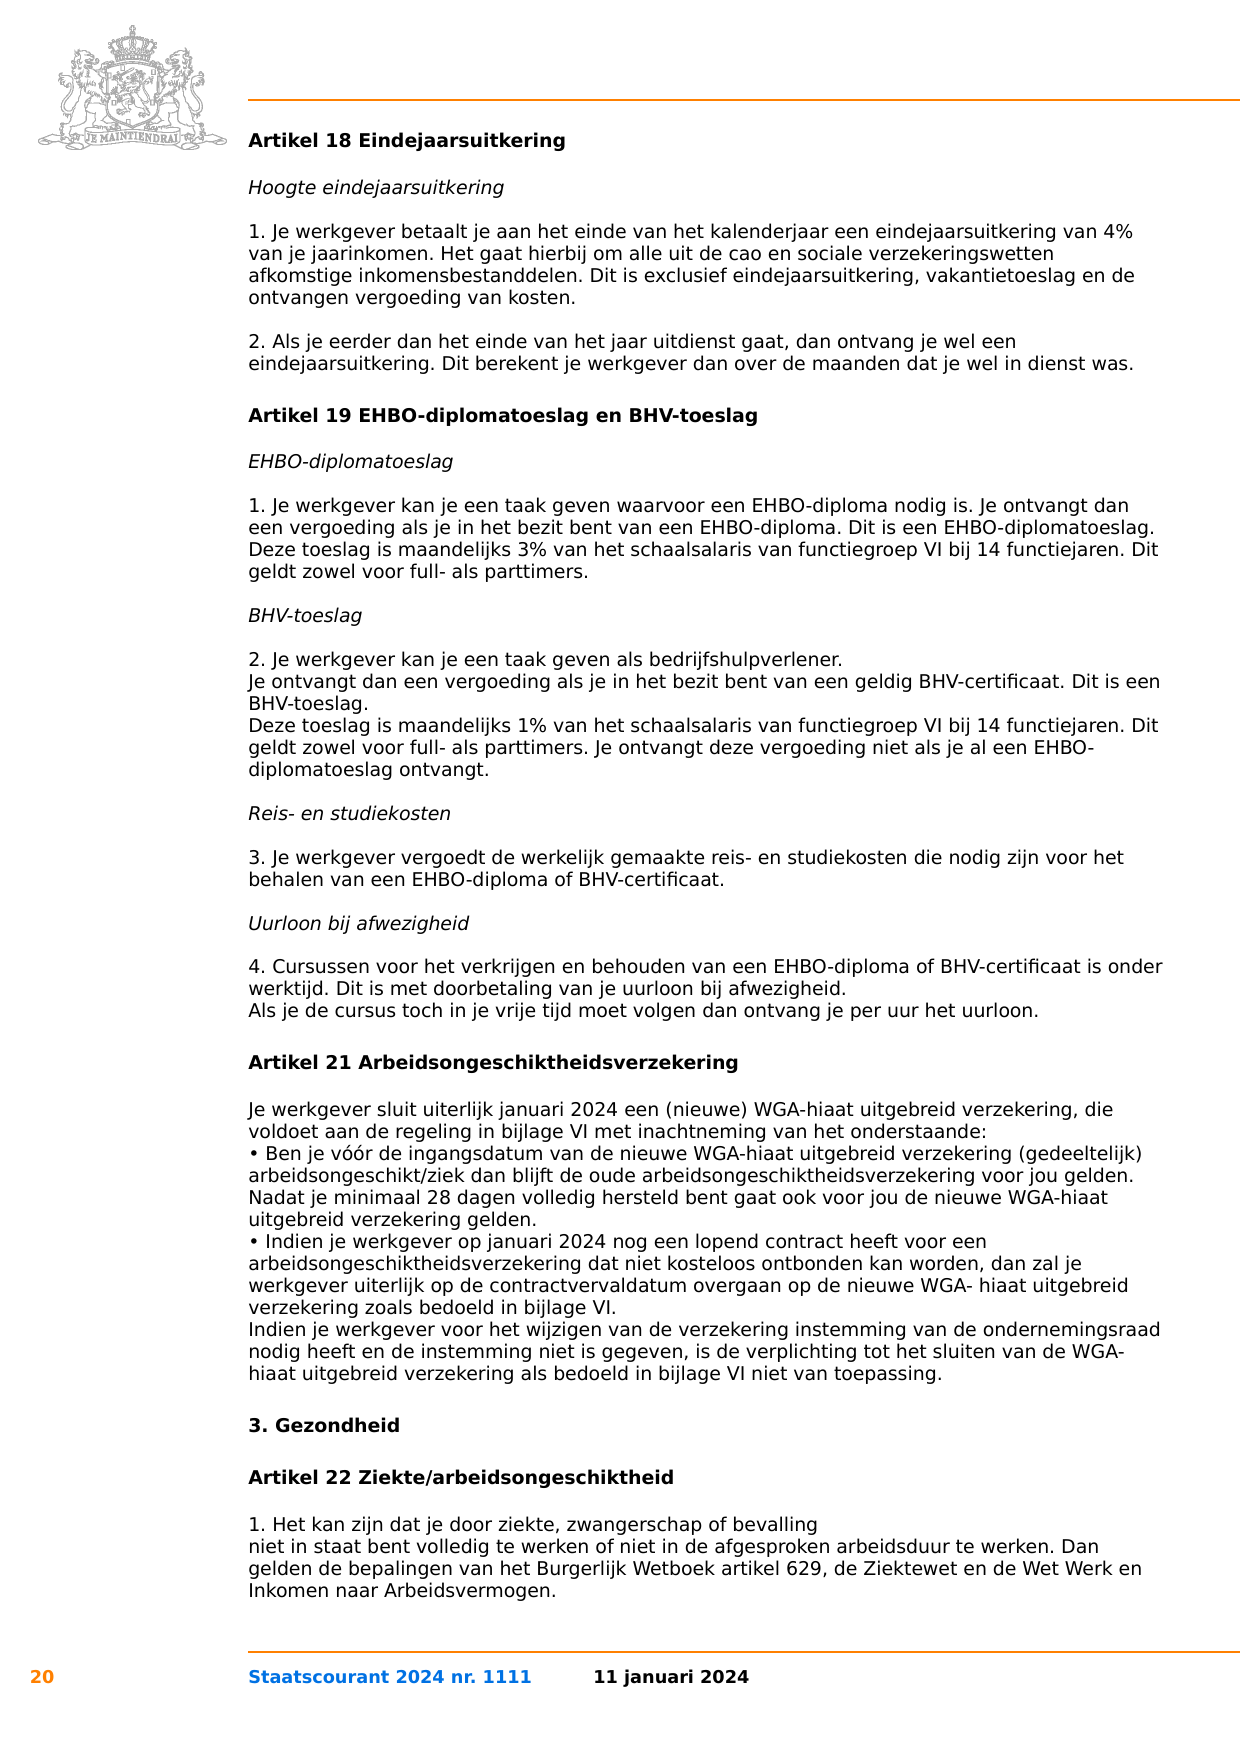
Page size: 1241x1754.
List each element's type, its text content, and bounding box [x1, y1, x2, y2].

subtitle Reis- en studiekosten [248, 803, 1163, 825]
text 2. Als je eerder dan het einde van het jaar uitdienst gaat, dan ontvang je wel een eindejaarsuitkering. Dit berekent je werkgever dan over de maanden dat je wel in dienst was. [248, 331, 1163, 374]
text 3. Je werkgever vergoedt de werkelijk gemaakte reis- en studiekosten die nodig zijn voor het behalen van een EHBO-diploma of BHV-certificaat. [248, 847, 1163, 891]
subtitle Artikel 18 Eindejaarsuitkering [248, 130, 1163, 152]
text • Ben je vóór de ingangsdatum van de nieuwe WGA-hiaat uitgebreid verzekering (gedeeltelijk) arbeidsongeschikt/ziek dan blijft de oude arbeidsongeschiktheidsverzekering voor jou gelden. Nadat je minimaal 28 dagen volledig hersteld bent gaat ook voor jou de nieuwe WGA-hiaat uitgebreid verzekering gelden. [248, 1143, 1163, 1231]
subtitle Artikel 21 Arbeidsongeschiktheidsverzekering [248, 1052, 1163, 1074]
subtitle 3. Gezondheid [248, 1415, 1163, 1437]
subtitle EHBO-diplomatoeslag [248, 451, 1163, 473]
text 1. Het kan zijn dat je door ziekte, zwangerschap of bevalling [248, 1514, 1163, 1536]
text 4. Cursussen voor het verkrijgen en behouden van een EHBO-diploma of BHV-certificaat is onder werktijd. Dit is met doorbetaling van je uurloon bij afwezigheid. [248, 956, 1163, 1000]
text Als je de cursus toch in je vrije tijd moet volgen dan ontvang je per uur het uurloon. [248, 1000, 1163, 1022]
subtitle Artikel 19 EHBO-diplomatoeslag en BHV-toeslag [248, 404, 1163, 426]
subtitle Hoogte eindejaarsuitkering [248, 177, 1163, 199]
subtitle BHV-toeslag [248, 605, 1163, 627]
text 1. Je werkgever kan je een taak geven waarvoor een EHBO-diploma nodig is. Je ontvangt dan een vergoeding als je in het bezit bent van een EHBO-diploma. Dit is een EHBO-diplomatoeslag. Deze toeslag is maandelijks 3% van het schaalsalaris van functiegroep VI bij 14 functiejaren. Dit geldt zowel voor full- als parttimers. [248, 495, 1163, 583]
text • Indien je werkgever op januari 2024 nog een lopend contract heeft voor een arbeidsongeschiktheidsverzekering dat niet kosteloos ontbonden kan worden, dan zal je werkgever uiterlijk op de contractvervaldatum overgaan op de nieuwe WGA- hiaat uitgebreid verzekering zoals bedoeld in bijlage VI. [248, 1231, 1163, 1319]
text niet in staat bent volledig te werken of niet in de afgesproken arbeidsduur te werken. Dan gelden de bepalingen van het Burgerlijk Wetboek artikel 629, de Ziektewet en de Wet Werk en Inkomen naar Arbeidsvermogen. [248, 1536, 1163, 1602]
text Je werkgever sluit uiterlijk januari 2024 een (nieuwe) WGA-hiaat uitgebreid verzekering, die voldoet aan de regeling in bijlage VI met inachtneming van het onderstaande: [248, 1099, 1163, 1143]
subtitle Artikel 22 Ziekte/arbeidsongeschiktheid [248, 1467, 1163, 1489]
text 2. Je werkgever kan je een taak geven als bedrijfshulpverlener. [248, 649, 1163, 671]
subtitle Uurloon bij afwezigheid [248, 912, 1163, 934]
text 1. Je werkgever betaalt je aan het einde van het kalenderjaar een eindejaarsuitkering van 4% van je jaarinkomen. Het gaat hierbij om alle uit de cao en sociale verzekeringswetten afkomstige inkomensbestanddelen. Dit is exclusief eindejaarsuitkering, vakantietoeslag en de ontvangen vergoeding van kosten. [248, 221, 1163, 309]
text Indien je werkgever voor het wijzigen van de verzekering instemming van de ondernemingsraad nodig heeft en de instemming niet is gegeven, is de verplichting tot het sluiten van de WGA-hiaat uitgebreid verzekering als bedoeld in bijlage VI niet van toepassing. [248, 1319, 1163, 1385]
picture [38, 25, 227, 150]
text Deze toeslag is maandelijks 1% van het schaalsalaris van functiegroep VI bij 14 functiejaren. Dit geldt zowel voor full- als parttimers. Je ontvangt deze vergoeding niet als je al een EHBO-diplomatoeslag ontvangt. [248, 715, 1163, 781]
text Je ontvangt dan een vergoeding als je in het bezit bent van een geldig BHV-certificaat. Dit is een BHV-toeslag. [248, 671, 1163, 715]
